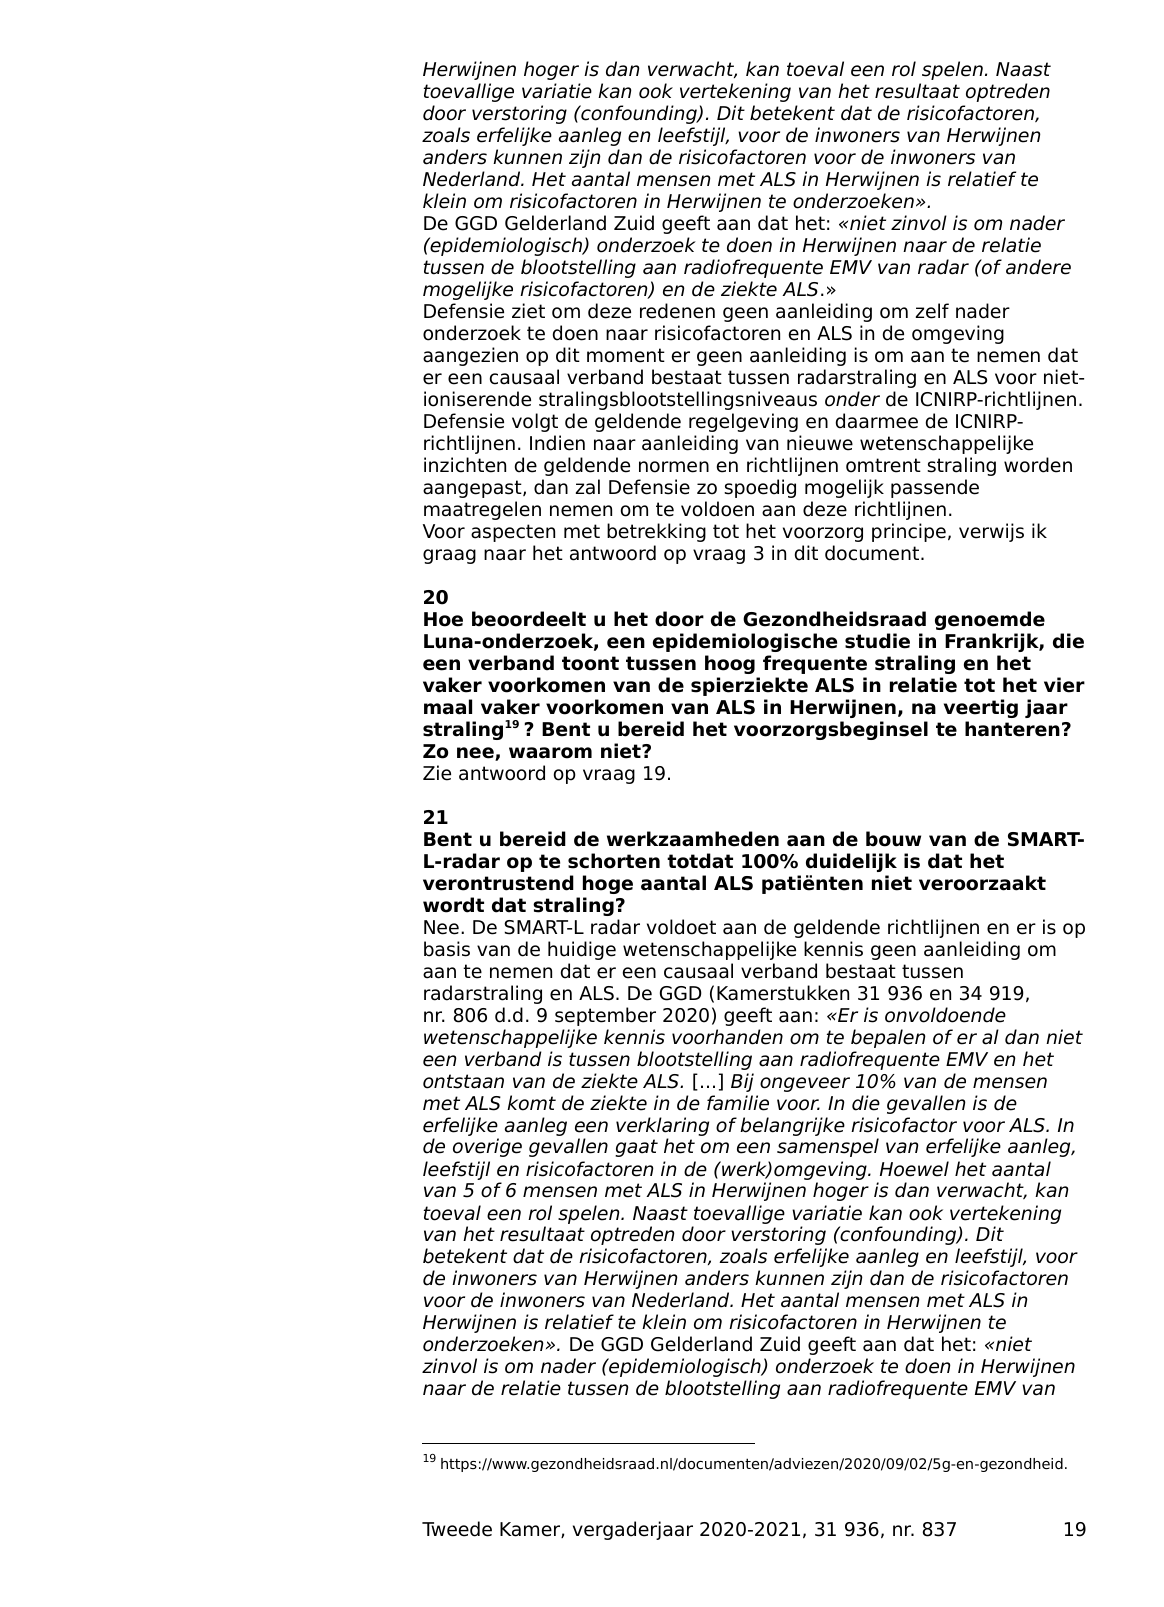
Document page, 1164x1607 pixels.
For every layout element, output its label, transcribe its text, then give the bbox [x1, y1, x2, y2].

text https://www.gezondheidsraad.nl/documenten/adviezen/2020/09/02/5g-en-gezondheid. [422, 1452, 1087, 1474]
text Defensie ziet om deze redenen geen aanleiding om zelf nader onderzoek te doen naar risicofactoren en ALS in de omgeving aangezien op dit moment er geen aanleiding is om aan te nemen dat er een causaal verband bestaat tussen radarstraling en ALS voor niet-ioniserende stralingsblootstellingsniveaus onder de ICNIRP-richtlijnen. Defensie volgt de geldende regelgeving en daarmee de ICNIRP-richtlijnen. Indien naar aanleiding van nieuwe wetenschappelijke inzichten de geldende normen en richtlijnen omtrent straling worden aangepast, dan zal Defensie zo spoedig mogelijk passende maatregelen nemen om te voldoen aan deze richtlijnen. [422, 301, 1087, 521]
text Zie antwoord op vraag 19. [422, 763, 1087, 784]
text Voor aspecten met betrekking tot het voorzorg principe, verwijs ik graag naar het antwoord op vraag 3 in dit document. [422, 521, 1087, 564]
text Nee. De SMART-L radar voldoet aan de geldende richtlijnen en er is op basis van de huidige wetenschappelijke kennis geen aanleiding om aan te nemen dat er een causaal verband bestaat tussen radarstraling en ALS. De GGD (Kamerstukken 31 936 en 34 919, nr. 806 d.d. 9 september 2020) geeft aan: «Er is onvoldoende wetenschappelijke kennis voorhanden om te bepalen of er al dan niet een verband is tussen blootstelling aan radiofrequente EMV en het ontstaan van de ziekte ALS. [...] Bij ongeveer 10% van de mensen met ALS komt de ziekte in de familie voor. In die gevallen is de erfelijke aanleg een verklaring of belangrijke risicofactor voor ALS. In de overige gevallen gaat het om een samenspel van erfelijke aanleg, leefstijl en risicofactoren in de (werk)omgeving. Hoewel het aantal van 5 of 6 mensen met ALS in Herwijnen hoger is dan verwacht, kan toeval een rol spelen. Naast toevallige variatie kan ook vertekening van het resultaat optreden door verstoring (confounding). Dit betekent dat de risicofactoren, zoals erfelijke aanleg en leefstijl, voor de inwoners van Herwijnen anders kunnen zijn dan de risicofactoren voor de inwoners van Nederland. Het aantal mensen met ALS in Herwijnen is relatief te klein om risicofactoren in Herwijnen te onderzoeken». De GGD Gelderland Zuid geeft aan dat het: «niet zinvol is om nader (epidemiologisch) onderzoek te doen in Herwijnen naar de relatie tussen de blootstelling aan radiofrequente EMV van [422, 917, 1087, 1400]
text Hoe beoordeelt u het door de Gezondheidsraad genoemde Luna-onderzoek, een epidemiologische studie in Frankrijk, die een verband toont tussen hoog frequente straling en het vaker voorkomen van de spierziekte ALS in relatie tot het vier maal vaker voorkomen van ALS in Herwijnen, na veertig jaar straling? Bent u bereid het voorzorgsbeginsel te hanteren? Zo nee, waarom niet? [422, 609, 1087, 763]
text Bent u bereid de werkzaamheden aan de bouw van de SMART-L-radar op te schorten totdat 100% duidelijk is dat het verontrustend hoge aantal ALS patiënten niet veroorzaakt wordt dat straling? [422, 829, 1087, 917]
text 20 [422, 587, 1087, 609]
text De GGD Gelderland Zuid geeft aan dat het: «niet zinvol is om nader (epidemiologisch) onderzoek te doen in Herwijnen naar de relatie tussen de blootstelling aan radiofrequente EMV van radar (of andere mogelijke risicofactoren) en de ziekte ALS.» [422, 213, 1087, 301]
text 21 [422, 807, 1087, 829]
text Herwijnen hoger is dan verwacht, kan toeval een rol spelen. Naast toevallige variatie kan ook vertekening van het resultaat optreden door verstoring (confounding). Dit betekent dat de risicofactoren, zoals erfelijke aanleg en leefstijl, voor de inwoners van Herwijnen anders kunnen zijn dan de risicofactoren voor de inwoners van Nederland. Het aantal mensen met ALS in Herwijnen is relatief te klein om risicofactoren in Herwijnen te onderzoeken». [422, 59, 1087, 213]
